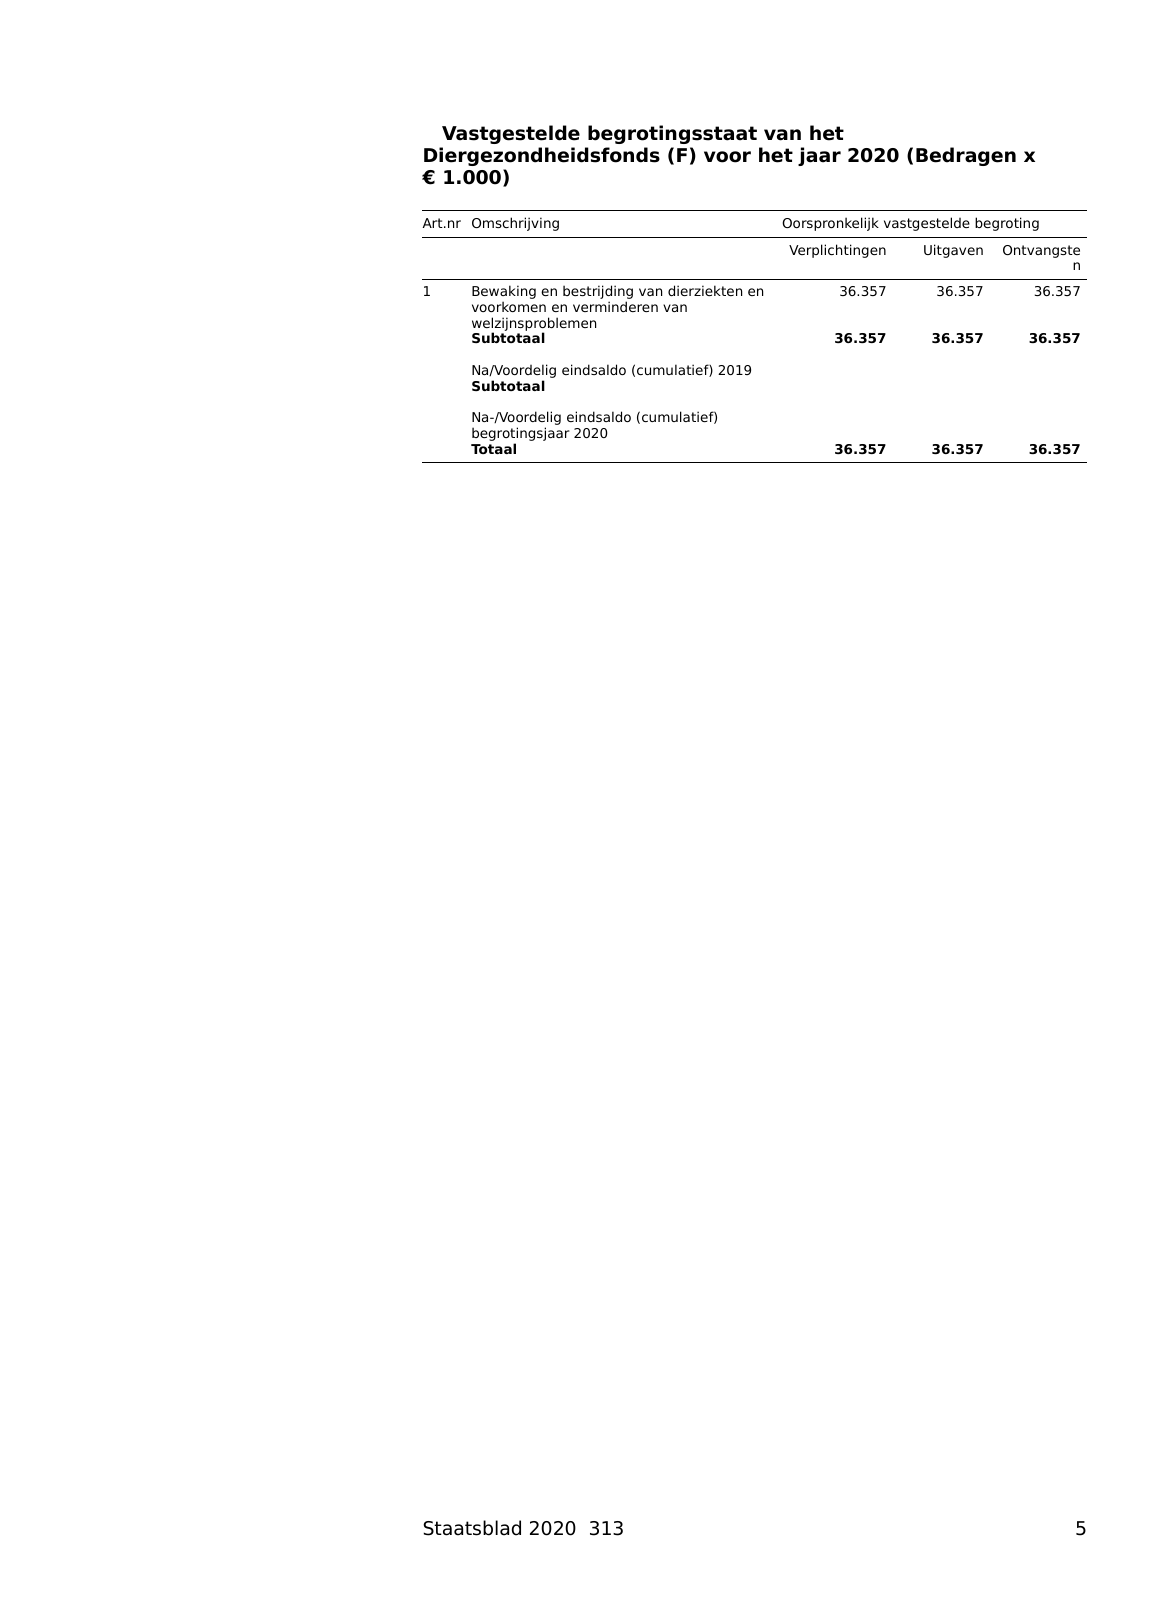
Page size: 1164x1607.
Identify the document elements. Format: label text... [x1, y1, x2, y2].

table_header Omschrijving [465, 211, 776, 237]
table_cell Bewaking en bestrijding van dierziekten en voorkomen en verminderen van welzijnsproblemen [465, 280, 776, 331]
table_cell 36.357 [990, 280, 1087, 331]
table_cell 36.357 [990, 441, 1087, 462]
table_cell [422, 347, 465, 363]
table_cell [422, 410, 465, 441]
text Vastgestelde begrotingsstaat van het Diergezondheidsfonds (F) voor het jaar 2020 (Bedragen x € 1.000) [422, 123, 1087, 188]
table_cell [990, 347, 1087, 363]
table_cell Totaal [465, 441, 776, 462]
table_cell Subtotaal [465, 379, 776, 394]
table_cell [465, 394, 776, 410]
table_cell [422, 363, 465, 378]
table_cell 36.357 [990, 331, 1087, 347]
table_header Oorspronkelijk vastgestelde begroting [776, 211, 1087, 237]
table_cell 36.357 [892, 441, 989, 462]
table_cell 36.357 [776, 331, 892, 347]
table_cell 36.357 [776, 441, 892, 462]
table_cell Na-/Voordelig eindsaldo (cumulatief) begrotingsjaar 2020 [465, 410, 776, 441]
table_cell [892, 394, 989, 410]
table_cell [422, 238, 465, 278]
table_cell [892, 363, 989, 378]
table_cell 1 [422, 280, 465, 331]
table_cell Na/Voordelig eindsaldo (cumulatief) 2019 [465, 363, 776, 378]
table_cell [990, 410, 1087, 441]
table_cell [465, 238, 776, 278]
table_cell Verplichtingen [776, 238, 892, 278]
table_cell [776, 363, 892, 378]
table_cell [422, 441, 465, 462]
table_cell [892, 410, 989, 441]
table_cell [776, 394, 892, 410]
table_cell [776, 379, 892, 394]
table_cell Uitgaven [892, 238, 989, 278]
table_cell [990, 379, 1087, 394]
table_cell Subtotaal [465, 331, 776, 347]
table_cell [776, 410, 892, 441]
table_cell [422, 331, 465, 347]
table_cell [990, 363, 1087, 378]
table_cell [422, 379, 465, 394]
table_cell [892, 347, 989, 363]
table_header Art.nr [422, 211, 465, 237]
table_cell 36.357 [892, 331, 989, 347]
table_cell Ontvangsten [990, 238, 1087, 278]
table_cell [465, 347, 776, 363]
table_cell 36.357 [776, 280, 892, 331]
table_cell 36.357 [892, 280, 989, 331]
table_cell [422, 394, 465, 410]
table_cell [990, 394, 1087, 410]
table_cell [892, 379, 989, 394]
table_cell [776, 347, 892, 363]
